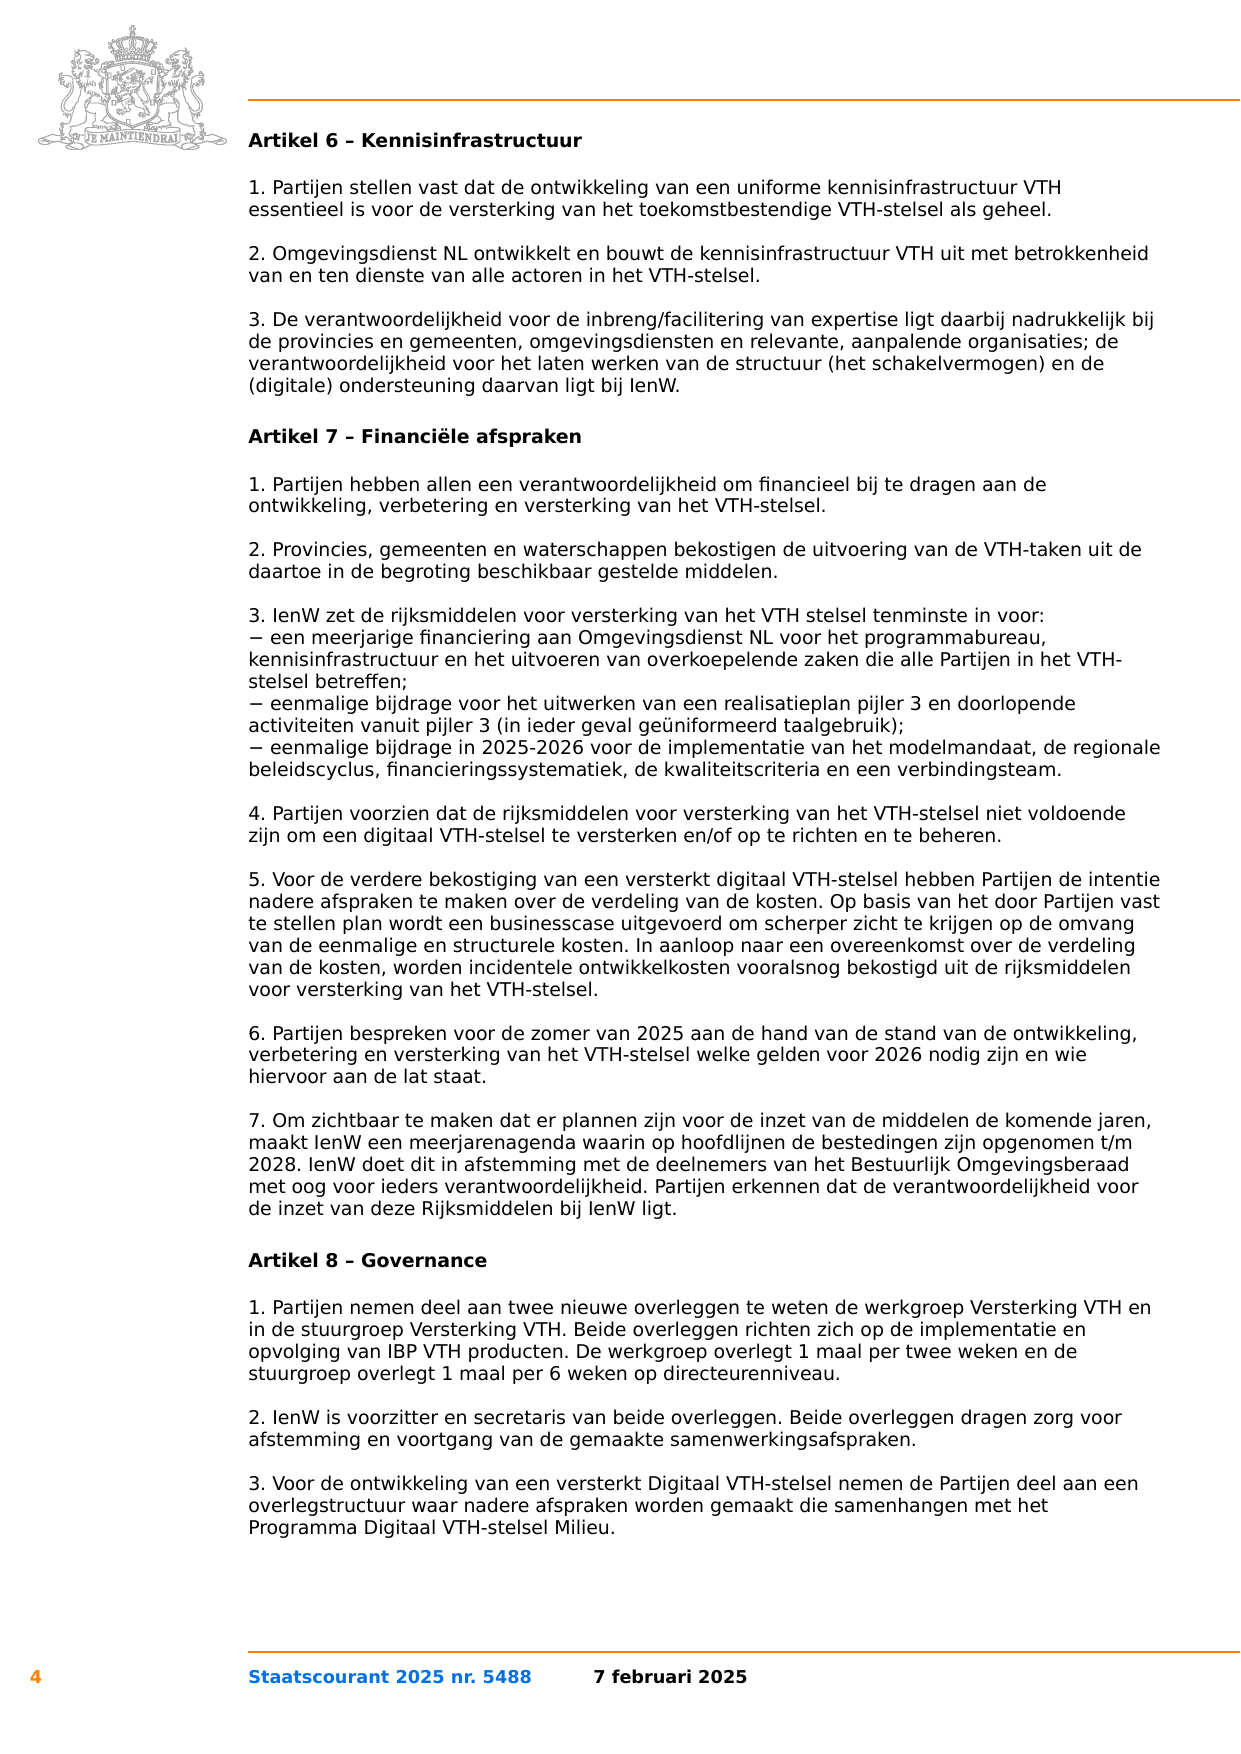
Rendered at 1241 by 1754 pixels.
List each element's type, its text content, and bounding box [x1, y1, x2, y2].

text 4. Partijen voorzien dat de rijksmiddelen voor versterking van het VTH-stelsel niet voldoende zijn om een digitaal VTH-stelsel te versterken en/of op te richten en te beheren. [248, 803, 1163, 847]
picture [38, 25, 227, 150]
subtitle Artikel 6 – Kennisinfrastructuur [248, 130, 1163, 152]
text 1. Partijen stellen vast dat de ontwikkeling van een uniforme kennisinfrastructuur VTH essentieel is voor de versterking van het toekomstbestendige VTH-stelsel als geheel. [248, 177, 1163, 221]
text 7. Om zichtbaar te maken dat er plannen zijn voor de inzet van de middelen de komende jaren, maakt IenW een meerjarenagenda waarin op hoofdlijnen de bestedingen zijn opgenomen t/m 2028. IenW doet dit in afstemming met de deelnemers van het Bestuurlijk Omgevingsberaad met oog voor ieders verantwoordelijkheid. Partijen erkennen dat de verantwoordelijkheid voor de inzet van deze Rijksmiddelen bij IenW ligt. [248, 1110, 1163, 1220]
text − eenmalige bijdrage voor het uitwerken van een realisatieplan pijler 3 en doorlopende activiteiten vanuit pijler 3 (in ieder geval geüniformeerd taalgebruik); [248, 693, 1163, 737]
text 6. Partijen bespreken voor de zomer van 2025 aan de hand van de stand van de ontwikkeling, verbetering en versterking van het VTH-stelsel welke gelden voor 2026 nodig zijn en wie hiervoor aan de lat staat. [248, 1022, 1163, 1088]
text 2. IenW is voorzitter en secretaris van beide overleggen. Beide overleggen dragen zorg voor afstemming en voortgang van de gemaakte samenwerkingsafspraken. [248, 1407, 1163, 1451]
text 2. Omgevingsdienst NL ontwikkelt en bouwt de kennisinfrastructuur VTH uit met betrokkenheid van en ten dienste van alle actoren in het VTH-stelsel. [248, 243, 1163, 287]
text − een meerjarige financiering aan Omgevingsdienst NL voor het programmabureau, kennisinfrastructuur en het uitvoeren van overkoepelende zaken die alle Partijen in het VTH-stelsel betreffen; [248, 627, 1163, 693]
text 3. De verantwoordelijkheid voor de inbreng/facilitering van expertise ligt daarbij nadrukkelijk bij de provincies en gemeenten, omgevingsdiensten en relevante, aanpalende organisaties; de verantwoordelijkheid voor het laten werken van de structuur (het schakelvermogen) en de (digitale) ondersteuning daarvan ligt bij IenW. [248, 308, 1163, 396]
text 3. Voor de ontwikkeling van een versterkt Digitaal VTH-stelsel nemen de Partijen deel aan een overlegstructuur waar nadere afspraken worden gemaakt die samenhangen met het Programma Digitaal VTH-stelsel Milieu. [248, 1473, 1163, 1539]
text 3. IenW zet de rijksmiddelen voor versterking van het VTH stelsel tenminste in voor: [248, 605, 1163, 627]
text 5. Voor de verdere bekostiging van een versterkt digitaal VTH-stelsel hebben Partijen de intentie nadere afspraken te maken over de verdeling van de kosten. Op basis van het door Partijen vast te stellen plan wordt een businesscase uitgevoerd om scherper zicht te krijgen op de omvang van de eenmalige en structurele kosten. In aanloop naar een overeenkomst over de verdeling van de kosten, worden incidentele ontwikkelkosten vooralsnog bekostigd uit de rijksmiddelen voor versterking van het VTH-stelsel. [248, 869, 1163, 1001]
text 1. Partijen hebben allen een verantwoordelijkheid om financieel bij te dragen aan de ontwikkeling, verbetering en versterking van het VTH-stelsel. [248, 473, 1163, 517]
text − eenmalige bijdrage in 2025-2026 voor de implementatie van het modelmandaat, de regionale beleidscyclus, financieringssystematiek, de kwaliteitscriteria en een verbindingsteam. [248, 737, 1163, 781]
text 1. Partijen nemen deel aan twee nieuwe overleggen te weten de werkgroep Versterking VTH en in de stuurgroep Versterking VTH. Beide overleggen richten zich op de implementatie en opvolging van IBP VTH producten. De werkgroep overlegt 1 maal per twee weken en de stuurgroep overlegt 1 maal per 6 weken op directeurenniveau. [248, 1297, 1163, 1385]
subtitle Artikel 8 – Governance [248, 1250, 1163, 1272]
text 2. Provincies, gemeenten en waterschappen bekostigen de uitvoering van de VTH-taken uit de daartoe in de begroting beschikbaar gestelde middelen. [248, 539, 1163, 583]
subtitle Artikel 7 – Financiële afspraken [248, 426, 1163, 448]
